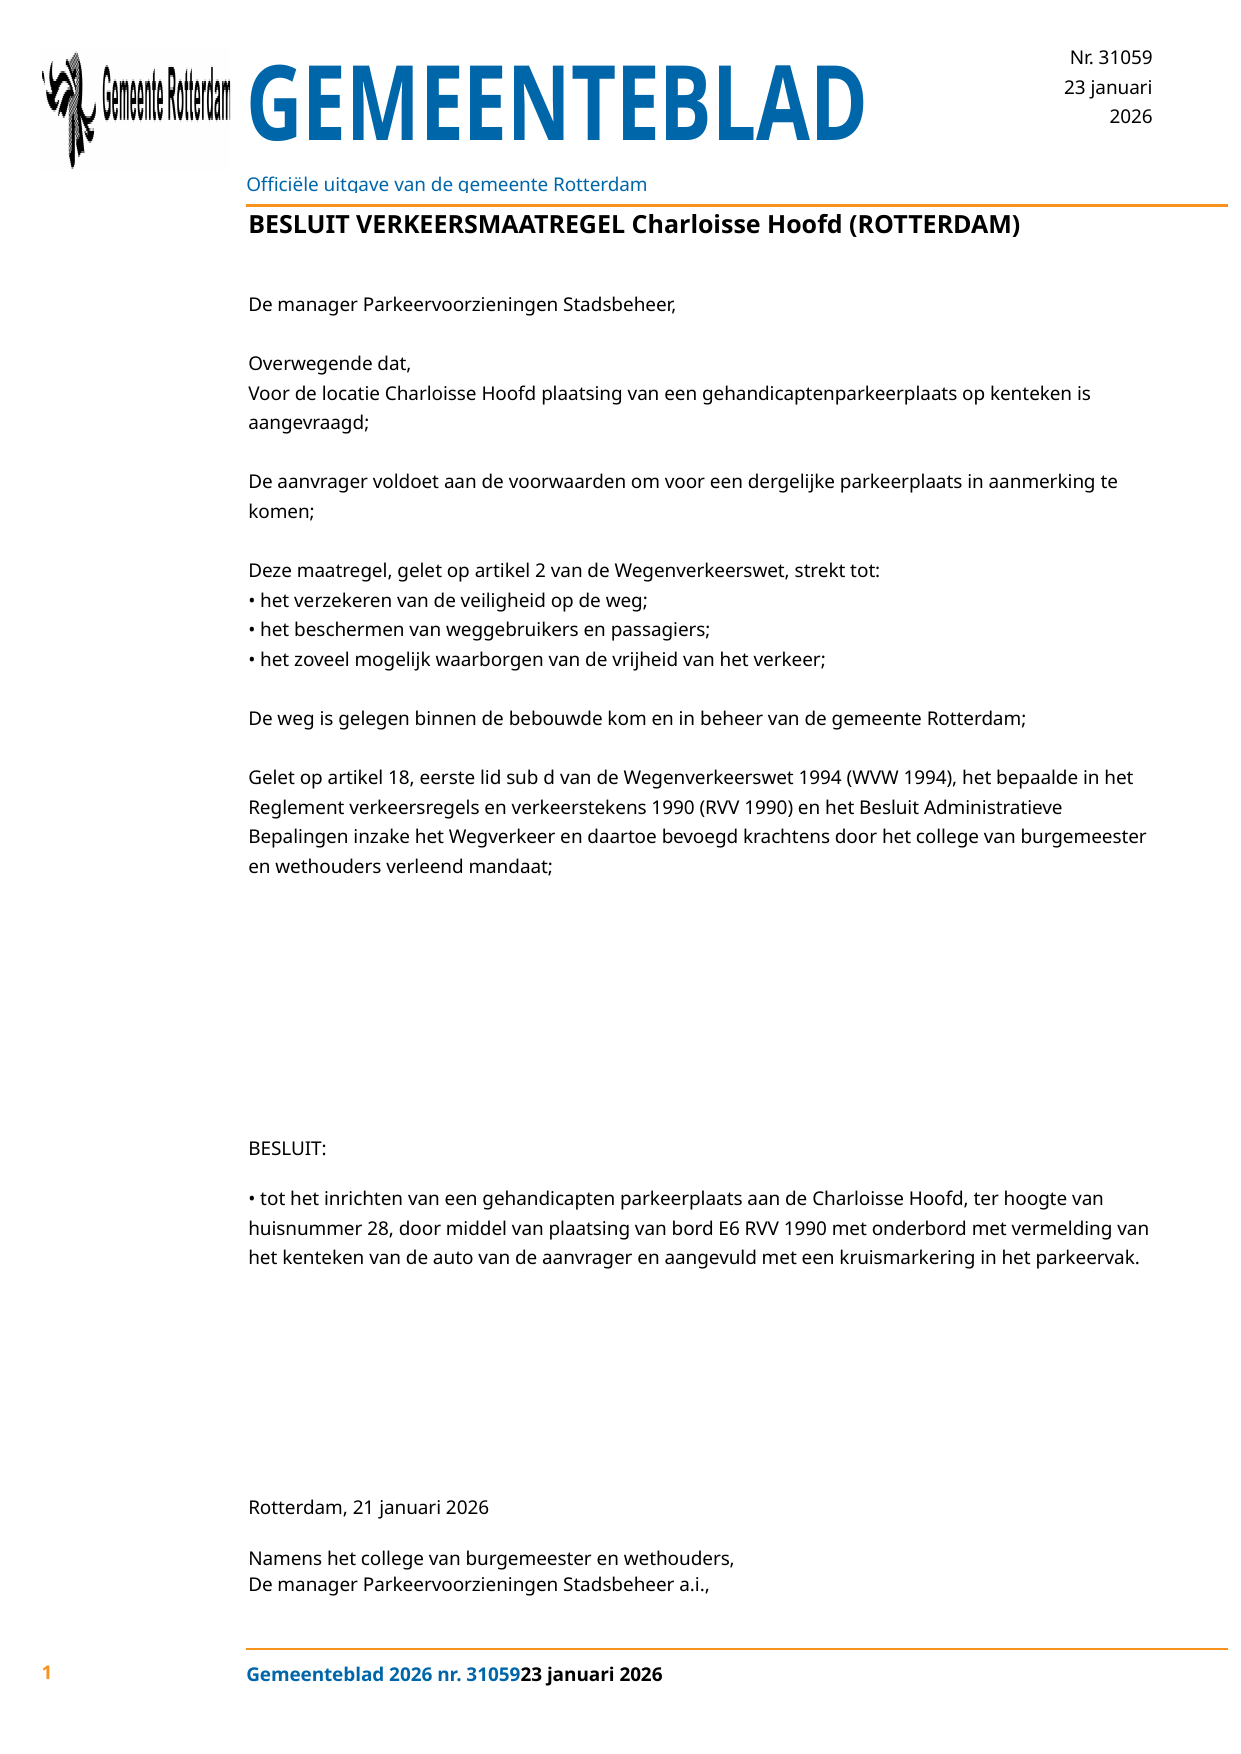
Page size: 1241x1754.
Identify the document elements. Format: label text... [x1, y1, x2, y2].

picture [41, 47, 231, 172]
text Gelet op artikel 18, eerste lid sub d van de Wegenverkeerswet 1994 (WVW 1994), het bepaalde in het Reglement verkeersregels en verkeerstekens 1990 (RVV 1990) en het Besluit Administratieve Bepalingen inzake het Wegverkeer en daartoe bevoegd krachtens door het college van burgemeester en wethouders verleend mandaat; [248, 764, 1152, 879]
text De manager Parkeervoorzieningen Stadsbeheer, [248, 291, 1152, 317]
text Namens het college van burgemeester en wethouders, [248, 1545, 1152, 1571]
text • tot het inrichten van een gehandicapten parkeerplaats aan de Charloisse Hoofd, ter hoogte van huisnummer 28, door middel van plaatsing van bord E6 RVV 1990 met onderbord met vermelding van het kenteken van de auto van de aanvrager en aangevuld met een kruismarkering in het parkeervak. [248, 1185, 1152, 1270]
text De manager Parkeervoorzieningen Stadsbeheer a.i., [248, 1571, 1152, 1597]
text Rotterdam, 21 januari 2026 [248, 1494, 1152, 1519]
text Voor de locatie Charloisse Hoofd plaatsing van een gehandicaptenparkeerplaats op kenteken is aangevraagd; [248, 380, 1152, 435]
text • het zoveel mogelijk waarborgen van de vrijheid van het verkeer; [248, 646, 1152, 672]
text Deze maatregel, gelet op artikel 2 van de Wegenverkeerswet, strekt tot: [248, 557, 1152, 583]
text BESLUIT: [248, 1135, 1152, 1161]
text • het verzekeren van de veiligheid op de weg; [248, 587, 1152, 613]
text De aanvrager voldoet aan de voorwaarden om voor een dergelijke parkeerplaats in aanmerking te komen; [248, 468, 1152, 524]
text • het beschermen van weggebruikers en passagiers; [248, 616, 1152, 642]
text Overwegende dat, [248, 350, 1152, 376]
text De weg is gelegen binnen de bebouwde kom en in beheer van de gemeente Rotterdam; [248, 705, 1152, 731]
text BESLUIT VERKEERSMAATREGEL Charloisse Hoofd (ROTTERDAM) [248, 207, 1152, 241]
